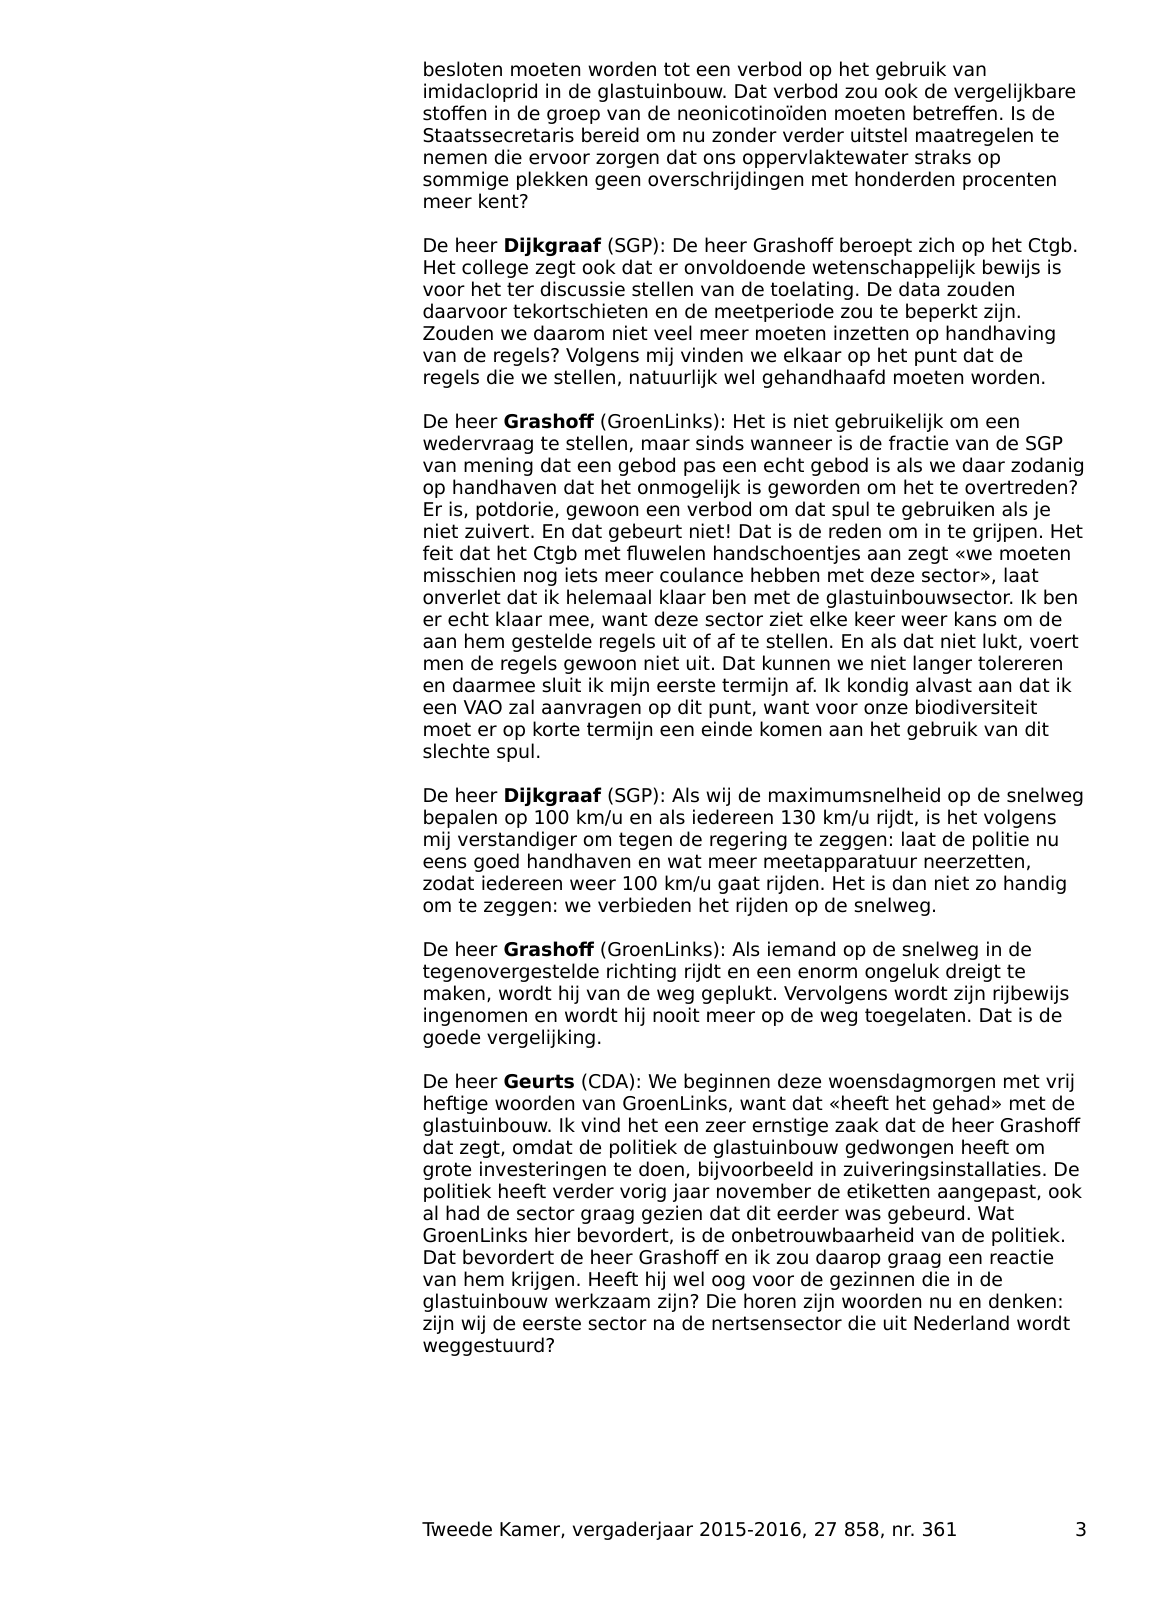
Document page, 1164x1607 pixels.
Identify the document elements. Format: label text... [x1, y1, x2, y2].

text besloten moeten worden tot een verbod op het gebruik van imidacloprid in de glastuinbouw. Dat verbod zou ook de vergelijkbare stoffen in de groep van de neonicotinoïden moeten betreffen. Is de Staatssecretaris bereid om nu zonder verder uitstel maatregelen te nemen die ervoor zorgen dat ons oppervlaktewater straks op sommige plekken geen overschrijdingen met honderden procenten meer kent? [422, 59, 1087, 213]
text De heer Grashoff (GroenLinks): Het is niet gebruikelijk om een wedervraag te stellen, maar sinds wanneer is de fractie van de SGP van mening dat een gebod pas een echt gebod is als we daar zodanig op handhaven dat het onmogelijk is geworden om het te overtreden? Er is, potdorie, gewoon een verbod om dat spul te gebruiken als je niet zuivert. En dat gebeurt niet! Dat is de reden om in te grijpen. Het feit dat het Ctgb met fluwelen handschoentjes aan zegt «we moeten misschien nog iets meer coulance hebben met deze sector», laat onverlet dat ik helemaal klaar ben met de glastuinbouwsector. Ik ben er echt klaar mee, want deze sector ziet elke keer weer kans om de aan hem gestelde regels uit of af te stellen. En als dat niet lukt, voert men de regels gewoon niet uit. Dat kunnen we niet langer tolereren en daarmee sluit ik mijn eerste termijn af. Ik kondig alvast aan dat ik een VAO zal aanvragen op dit punt, want voor onze biodiversiteit moet er op korte termijn een einde komen aan het gebruik van dit slechte spul. [422, 411, 1087, 763]
text De heer Grashoff (GroenLinks): Als iemand op de snelweg in de tegenovergestelde richting rijdt en een enorm ongeluk dreigt te maken, wordt hij van de weg geplukt. Vervolgens wordt zijn rijbewijs ingenomen en wordt hij nooit meer op de weg toegelaten. Dat is de goede vergelijking. [422, 939, 1087, 1049]
text De heer Dijkgraaf (SGP): Als wij de maximumsnelheid op de snelweg bepalen op 100 km/u en als iedereen 130 km/u rijdt, is het volgens mij verstandiger om tegen de regering te zeggen: laat de politie nu eens goed handhaven en wat meer meetapparatuur neerzetten, zodat iedereen weer 100 km/u gaat rijden. Het is dan niet zo handig om te zeggen: we verbieden het rijden op de snelweg. [422, 785, 1087, 917]
text De heer Dijkgraaf (SGP): De heer Grashoff beroept zich op het Ctgb. Het college zegt ook dat er onvoldoende wetenschappelijk bewijs is voor het ter discussie stellen van de toelating. De data zouden daarvoor tekortschieten en de meetperiode zou te beperkt zijn. Zouden we daarom niet veel meer moeten inzetten op handhaving van de regels? Volgens mij vinden we elkaar op het punt dat de regels die we stellen, natuurlijk wel gehandhaafd moeten worden. [422, 235, 1087, 389]
text De heer Geurts (CDA): We beginnen deze woensdagmorgen met vrij heftige woorden van GroenLinks, want dat «heeft het gehad» met de glastuinbouw. Ik vind het een zeer ernstige zaak dat de heer Grashoff dat zegt, omdat de politiek de glastuinbouw gedwongen heeft om grote investeringen te doen, bijvoorbeeld in zuiveringsinstallaties. De politiek heeft verder vorig jaar november de etiketten aangepast, ook al had de sector graag gezien dat dit eerder was gebeurd. Wat GroenLinks hier bevordert, is de onbetrouwbaarheid van de politiek. Dat bevordert de heer Grashoff en ik zou daarop graag een reactie van hem krijgen. Heeft hij wel oog voor de gezinnen die in de glastuinbouw werkzaam zijn? Die horen zijn woorden nu en denken: zijn wij de eerste sector na de nertsensector die uit Nederland wordt weggestuurd? [422, 1071, 1087, 1357]
